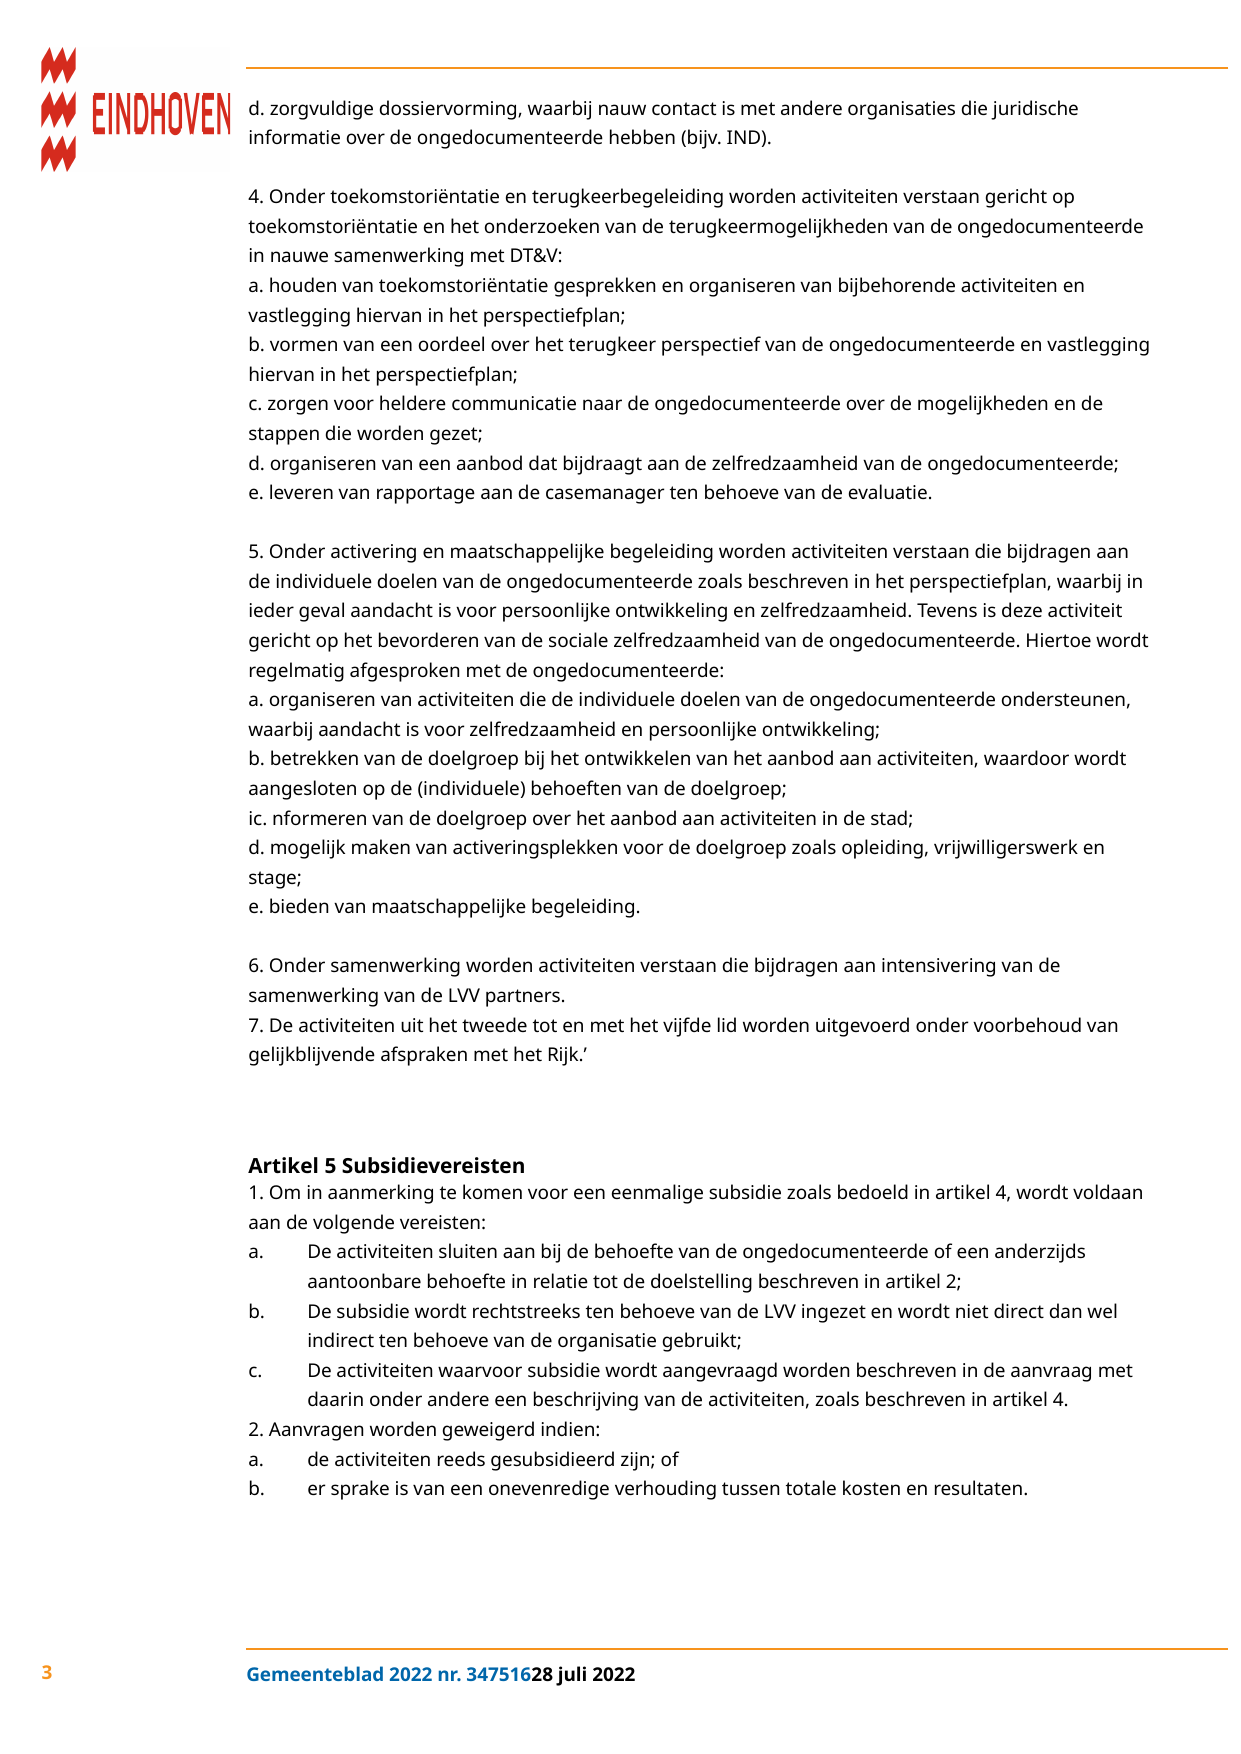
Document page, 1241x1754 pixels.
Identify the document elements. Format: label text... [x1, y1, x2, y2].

text a. organiseren van activiteiten die de individuele doelen van de ongedocumenteerde ondersteunen, waarbij aandacht is voor zelfredzaamheid en persoonlijke ontwikkeling; [248, 686, 1152, 742]
text a. houden van toekomstoriëntatie gesprekken en organiseren van bijbehorende activiteiten en vastlegging hiervan in het perspectiefplan; [248, 272, 1152, 328]
text b. vormen van een oordeel over het terugkeer perspectief van de ongedocumenteerde en vastlegging hiervan in het perspectiefplan; [248, 331, 1152, 387]
list De activiteiten waarvoor subsidie wordt aangevraagd worden beschreven in de aanvraag met daarin onder andere een beschrijving van de activiteiten, zoals beschreven in artikel 4. [248, 1357, 1152, 1412]
list de activiteiten reeds gesubsidieerd zijn; of [248, 1446, 1152, 1471]
list De activiteiten sluiten aan bij de behoefte van de ongedocumenteerde of een anderzijds aantoonbare behoefte in relatie tot de doelstelling beschreven in artikel 2; [248, 1239, 1152, 1294]
text d. organiseren van een aanbod dat bijdraagt aan de zelfredzaamheid van de ongedocumenteerde; [248, 450, 1152, 476]
text 2. Aanvragen worden geweigerd indien: [248, 1416, 1152, 1442]
text d. mogelijk maken van activeringsplekken voor de doelgroep zoals opleiding, vrijwilligerswerk en stage; [248, 834, 1152, 890]
list De subsidie wordt rechtstreeks ten behoeve van de LVV ingezet en wordt niet direct dan wel indirect ten behoeve van de organisatie gebruikt; [248, 1298, 1152, 1353]
text b. betrekken van de doelgroep bij het ontwikkelen van het aanbod aan activiteiten, waardoor wordt aangesloten op de (individuele) behoeften van de doelgroep; [248, 746, 1152, 801]
text d. zorgvuldige dossiervorming, waarbij nauw contact is met andere organisaties die juridische informatie over de ongedocumenteerde hebben (bijv. IND). [248, 95, 1152, 150]
text 7. De activiteiten uit het tweede tot en met het vijfde lid worden uitgevoerd onder voorbehoud van gelijkblijvende afspraken met het Rijk.’ [248, 1012, 1152, 1067]
picture [41, 47, 231, 172]
text 5. Onder activering en maatschappelijke begeleiding worden activiteiten verstaan die bijdragen aan de individuele doelen van de ongedocumenteerde zoals beschreven in het perspectiefplan, waarbij in ieder geval aandacht is voor persoonlijke ontwikkeling en zelfredzaamheid. Tevens is deze activiteit gericht op het bevorderen van de sociale zelfredzaamheid van de ongedocumenteerde. Hiertoe wordt regelmatig afgesproken met de ongedocumenteerde: [248, 538, 1152, 683]
text 1. Om in aanmerking te komen voor een eenmalige subsidie zoals bedoeld in artikel 4, wordt voldaan aan de volgende vereisten: [248, 1179, 1152, 1235]
list er sprake is van een onevenredige verhouding tussen totale kosten en resultaten. [248, 1475, 1152, 1501]
text e. bieden van maatschappelijke begeleiding. [248, 893, 1152, 919]
text e. leveren van rapportage aan de casemanager ten behoeve van de evaluatie. [248, 479, 1152, 505]
text 4. Onder toekomstoriëntatie en terugkeerbegeleiding worden activiteiten verstaan gericht op toekomstoriëntatie en het onderzoeken van de terugkeermogelijkheden van de ongedocumenteerde in nauwe samenwerking met DT&V: [248, 183, 1152, 268]
text ic. nformeren van de doelgroep over het aanbod aan activiteiten in de stad; [248, 805, 1152, 831]
text 6. Onder samenwerking worden activiteiten verstaan die bijdragen aan intensivering van de samenwerking van de LVV partners. [248, 953, 1152, 1008]
text Artikel 5 Subsidievereisten [248, 1151, 1152, 1179]
text c. zorgen voor heldere communicatie naar de ongedocumenteerde over de mogelijkheden en de stappen die worden gezet; [248, 391, 1152, 446]
